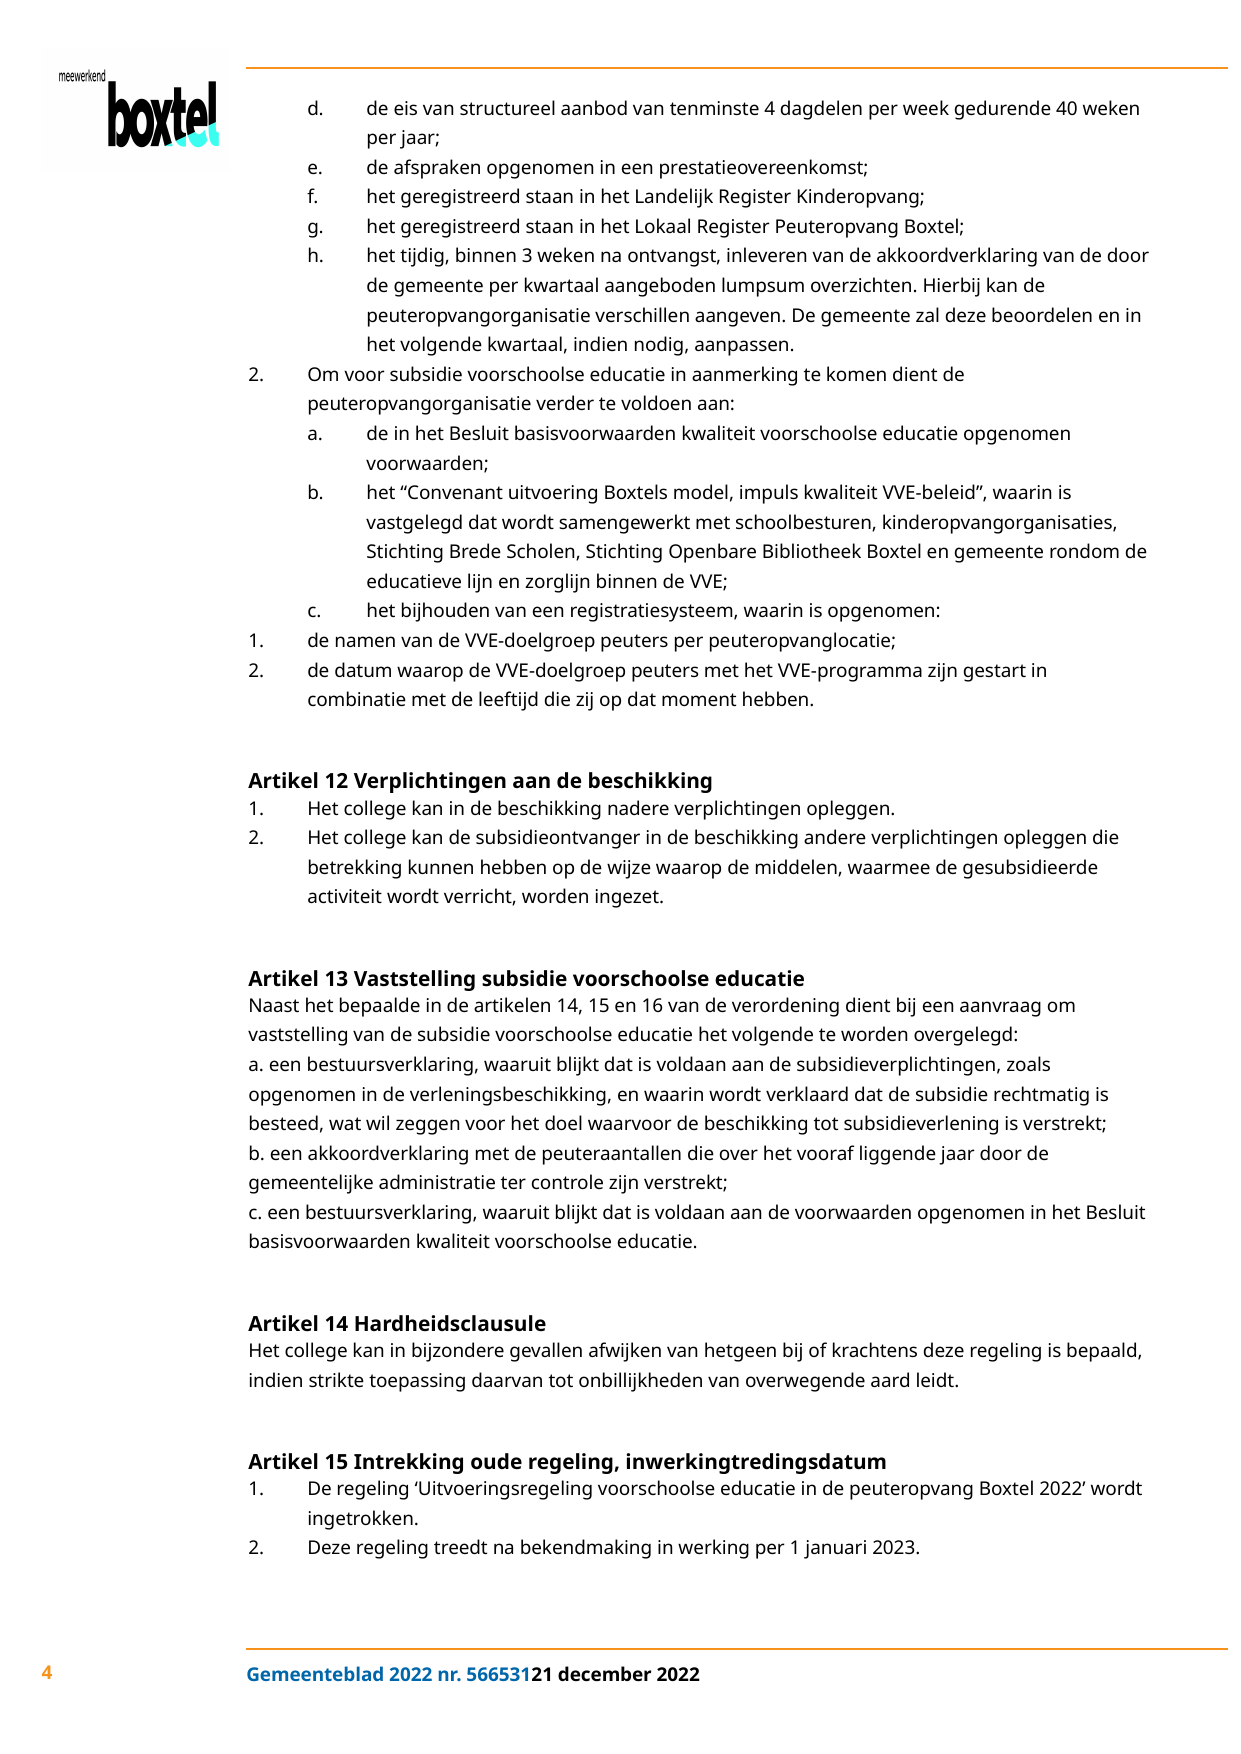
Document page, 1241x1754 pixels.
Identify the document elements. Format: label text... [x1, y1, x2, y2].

text c. een bestuursverklaring, waaruit blijkt dat is voldaan aan de voorwaarden opgenomen in het Besluit basisvoorwaarden kwaliteit voorschoolse educatie. [248, 1199, 1152, 1254]
text Naast het bepaalde in de artikelen 14, 15 en 16 van de verordening dient bij een aanvraag om vaststelling van de subsidie voorschoolse educatie het volgende te worden overgelegd: [248, 992, 1152, 1047]
text b. een akkoordverklaring met de peuteraantallen die over het vooraf liggende jaar door de gemeentelijke administratie ter controle zijn verstrekt; [248, 1140, 1152, 1195]
list de in het Besluit basisvoorwaarden kwaliteit voorschoolse educatie opgenomen voorwaarden; [307, 420, 1152, 476]
list het “Convenant uitvoering Boxtels model, impuls kwaliteit VVE-beleid”, waarin is vastgelegd dat wordt samengewerkt met schoolbesturen, kinderopvangorganisaties, Stichting Brede Scholen, Stichting Openbare Bibliotheek Boxtel en gemeente rondom de educatieve lijn en zorglijn binnen de VVE; [307, 479, 1152, 594]
text Artikel 14 Hardheidsclausule [248, 1309, 1152, 1337]
list Het college kan de subsidieontvanger in de beschikking andere verplichtingen opleggen die betrekking kunnen hebben op de wijze waarop de middelen, waarmee de gesubsidieerde activiteit wordt verricht, worden ingezet. [248, 824, 1152, 909]
list De regeling ‘Uitvoeringsregeling voorschoolse educatie in de peuteropvang Boxtel 2022’ wordt ingetrokken. [248, 1475, 1152, 1531]
text Artikel 15 Intrekking oude regeling, inwerkingtredingsdatum [248, 1447, 1152, 1475]
text a. een bestuursverklaring, waaruit blijkt dat is voldaan aan de subsidieverplichtingen, zoals opgenomen in de verleningsbeschikking, en waarin wordt verklaard dat de subsidie rechtmatig is besteed, wat wil zeggen voor het doel waarvoor de beschikking tot subsidieverlening is verstrekt; [248, 1051, 1152, 1136]
list Het college kan in de beschikking nadere verplichtingen opleggen. [248, 795, 1152, 821]
picture [41, 47, 231, 172]
list het tijdig, binnen 3 weken na ontvangst, inleveren van de akkoordverklaring van de door de gemeente per kwartaal aangeboden lumpsum overzichten. Hierbij kan de peuteropvangorganisatie verschillen aangeven. De gemeente zal deze beoordelen en in het volgende kwartaal, indien nodig, aanpassen. [307, 243, 1152, 357]
list het bijhouden van een registratiesysteem, waarin is opgenomen: [307, 598, 1152, 623]
list de eis van structureel aanbod van tenminste 4 dagdelen per week gedurende 40 weken per jaar; [307, 95, 1152, 150]
list de afspraken opgenomen in een prestatieovereenkomst; [307, 154, 1152, 180]
list de datum waarop de VVE-doelgroep peuters met het VVE-programma zijn gestart in combinatie met de leeftijd die zij op dat moment hebben. [248, 657, 1152, 712]
list het geregistreerd staan in het Landelijk Register Kinderopvang; [307, 183, 1152, 209]
text Artikel 12 Verplichtingen aan de beschikking [248, 766, 1152, 795]
text Artikel 13 Vaststelling subsidie voorschoolse educatie [248, 964, 1152, 992]
list de namen van de VVE-doelgroep peuters per peuteropvanglocatie; [248, 627, 1152, 653]
list Deze regeling treedt na bekendmaking in werking per 1 januari 2023. [248, 1534, 1152, 1560]
list het geregistreerd staan in het Lokaal Register Peuteropvang Boxtel; [307, 213, 1152, 239]
text Het college kan in bijzondere gevallen afwijken van hetgeen bij of krachtens deze regeling is bepaald, indien strikte toepassing daarvan tot onbillijkheden van overwegende aard leidt. [248, 1337, 1152, 1392]
list Om voor subsidie voorschoolse educatie in aanmerking te komen dient de peuteropvangorganisatie verder te voldoen aan: [248, 361, 1152, 416]
